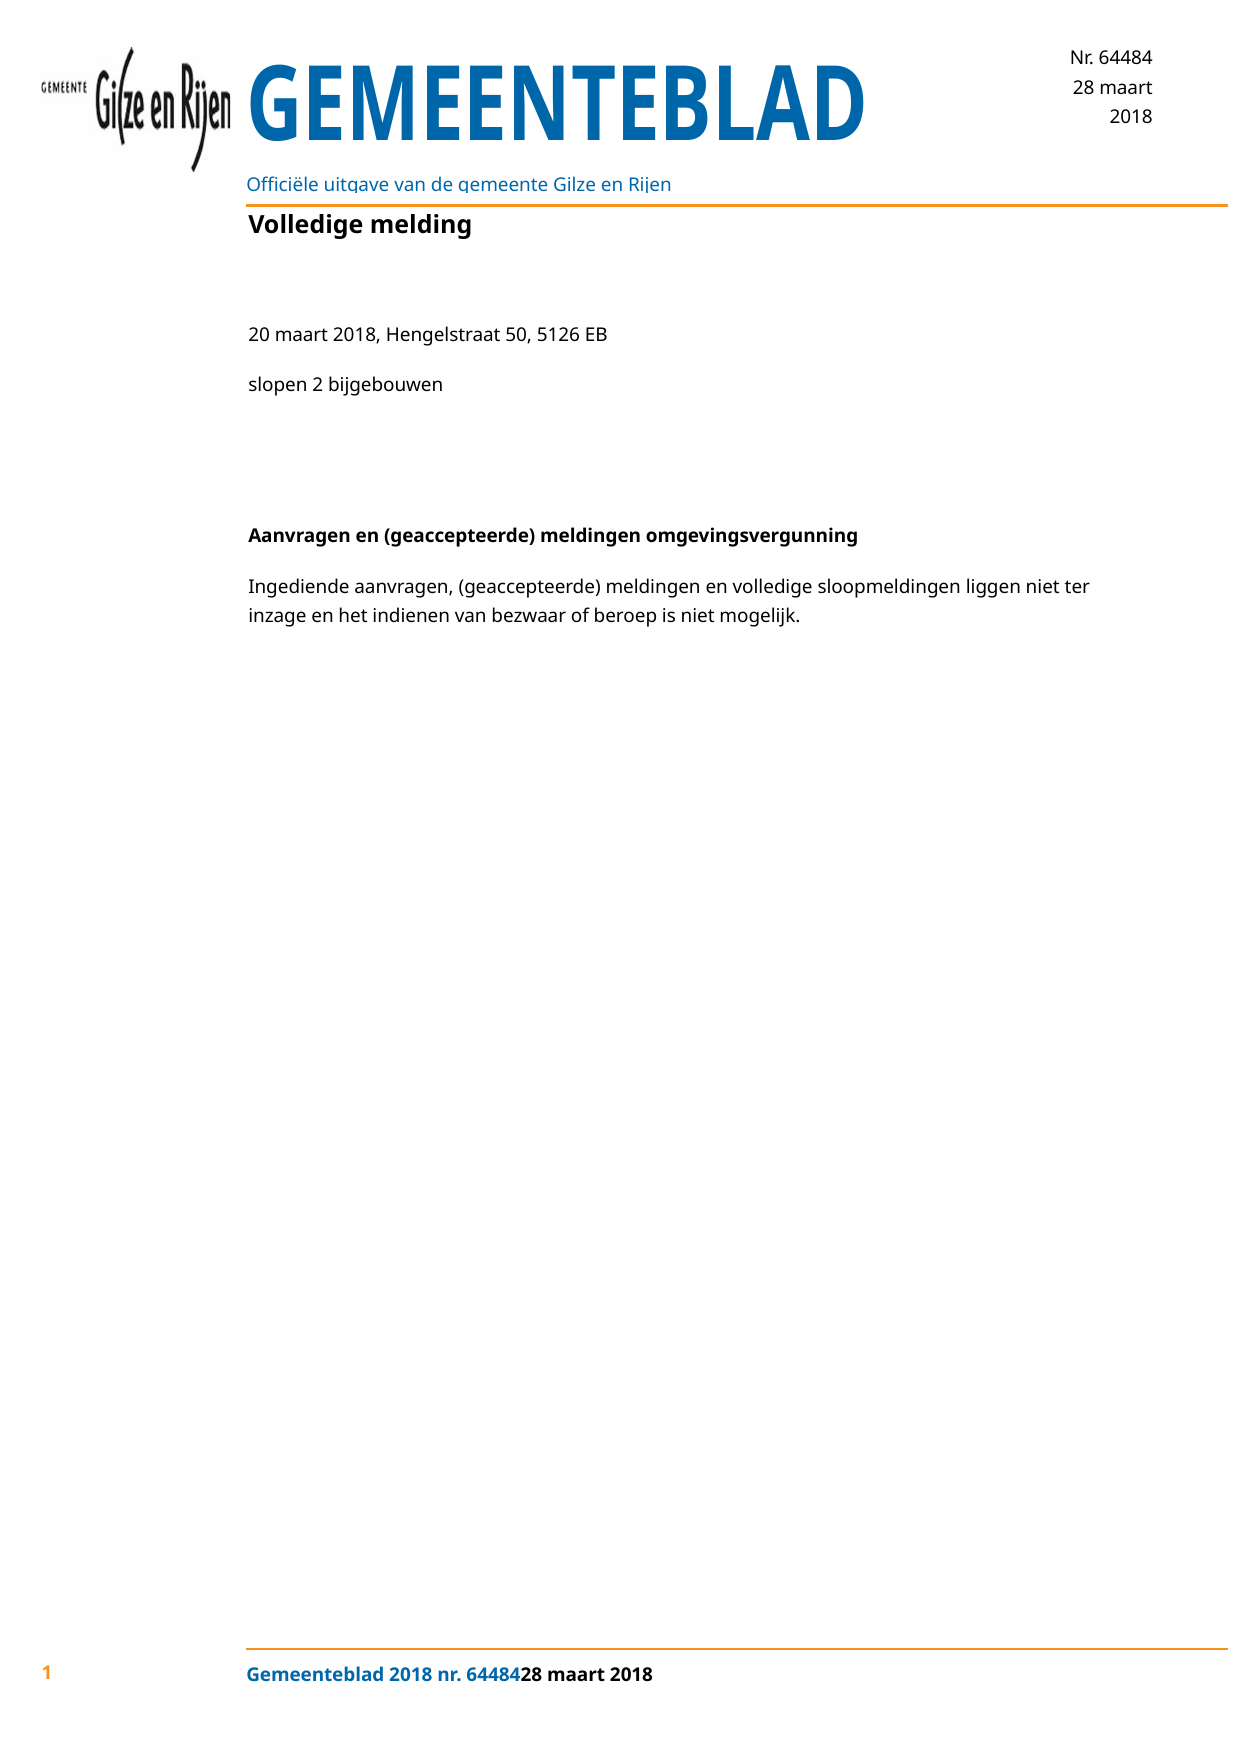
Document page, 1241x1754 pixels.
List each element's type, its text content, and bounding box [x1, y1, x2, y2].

picture [41, 47, 231, 172]
text Ingediende aanvragen, (geaccepteerde) meldingen en volledige sloopmeldingen liggen niet ter inzage en het indienen van bezwaar of beroep is niet mogelijk. [248, 573, 1152, 628]
text 20 maart 2018, Hengelstraat 50, 5126 EB [248, 321, 1152, 346]
text Aanvragen en (geaccepteerde) meldingen omgevingsvergunning [248, 522, 1152, 548]
text slopen 2 bijgebouwen [248, 371, 1152, 397]
text Volledige melding [248, 207, 1152, 241]
